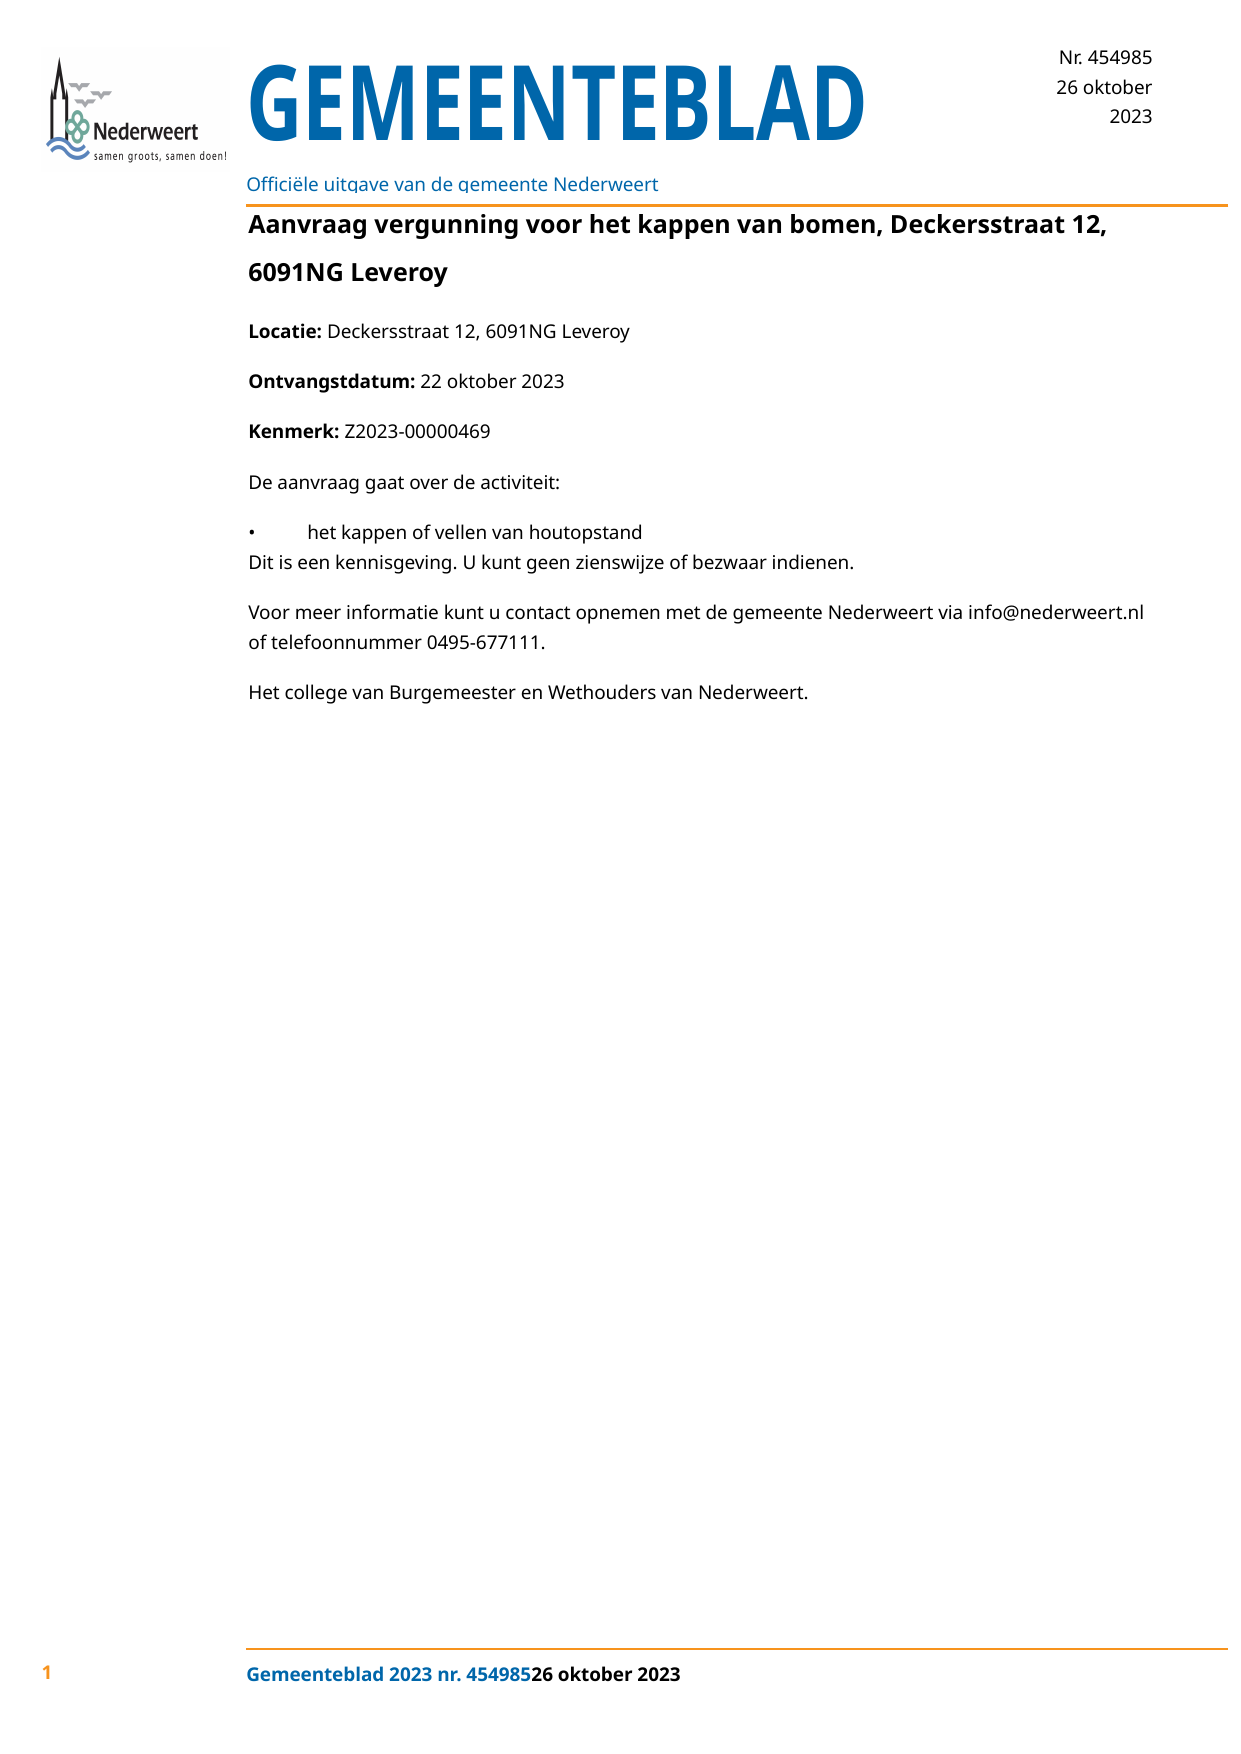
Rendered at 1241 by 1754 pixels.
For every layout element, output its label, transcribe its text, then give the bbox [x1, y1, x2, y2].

list het kappen of vellen van houtopstand [248, 519, 1152, 545]
text Kenmerk: Z2023-00000469 [248, 419, 1152, 444]
text Aanvraag vergunning voor het kappen van bomen, Deckersstraat 12, 6091NG Leveroy [248, 207, 1152, 288]
text Voor meer informatie kunt u contact opnemen met de gemeente Nederweert via info@nederweert.nl of telefoonnummer 0495-677111. [248, 599, 1152, 655]
text De aanvraag gaat over de activiteit: [248, 469, 1152, 495]
text Locatie: Deckersstraat 12, 6091NG Leveroy [248, 318, 1152, 344]
text Dit is een kennisgeving. U kunt geen zienswijze of bezwaar indienen. [248, 549, 1152, 575]
text Het college van Burgemeester en Wethouders van Nederweert. [248, 679, 1152, 705]
text Ontvangstdatum: 22 oktober 2023 [248, 368, 1152, 394]
picture [41, 47, 231, 172]
